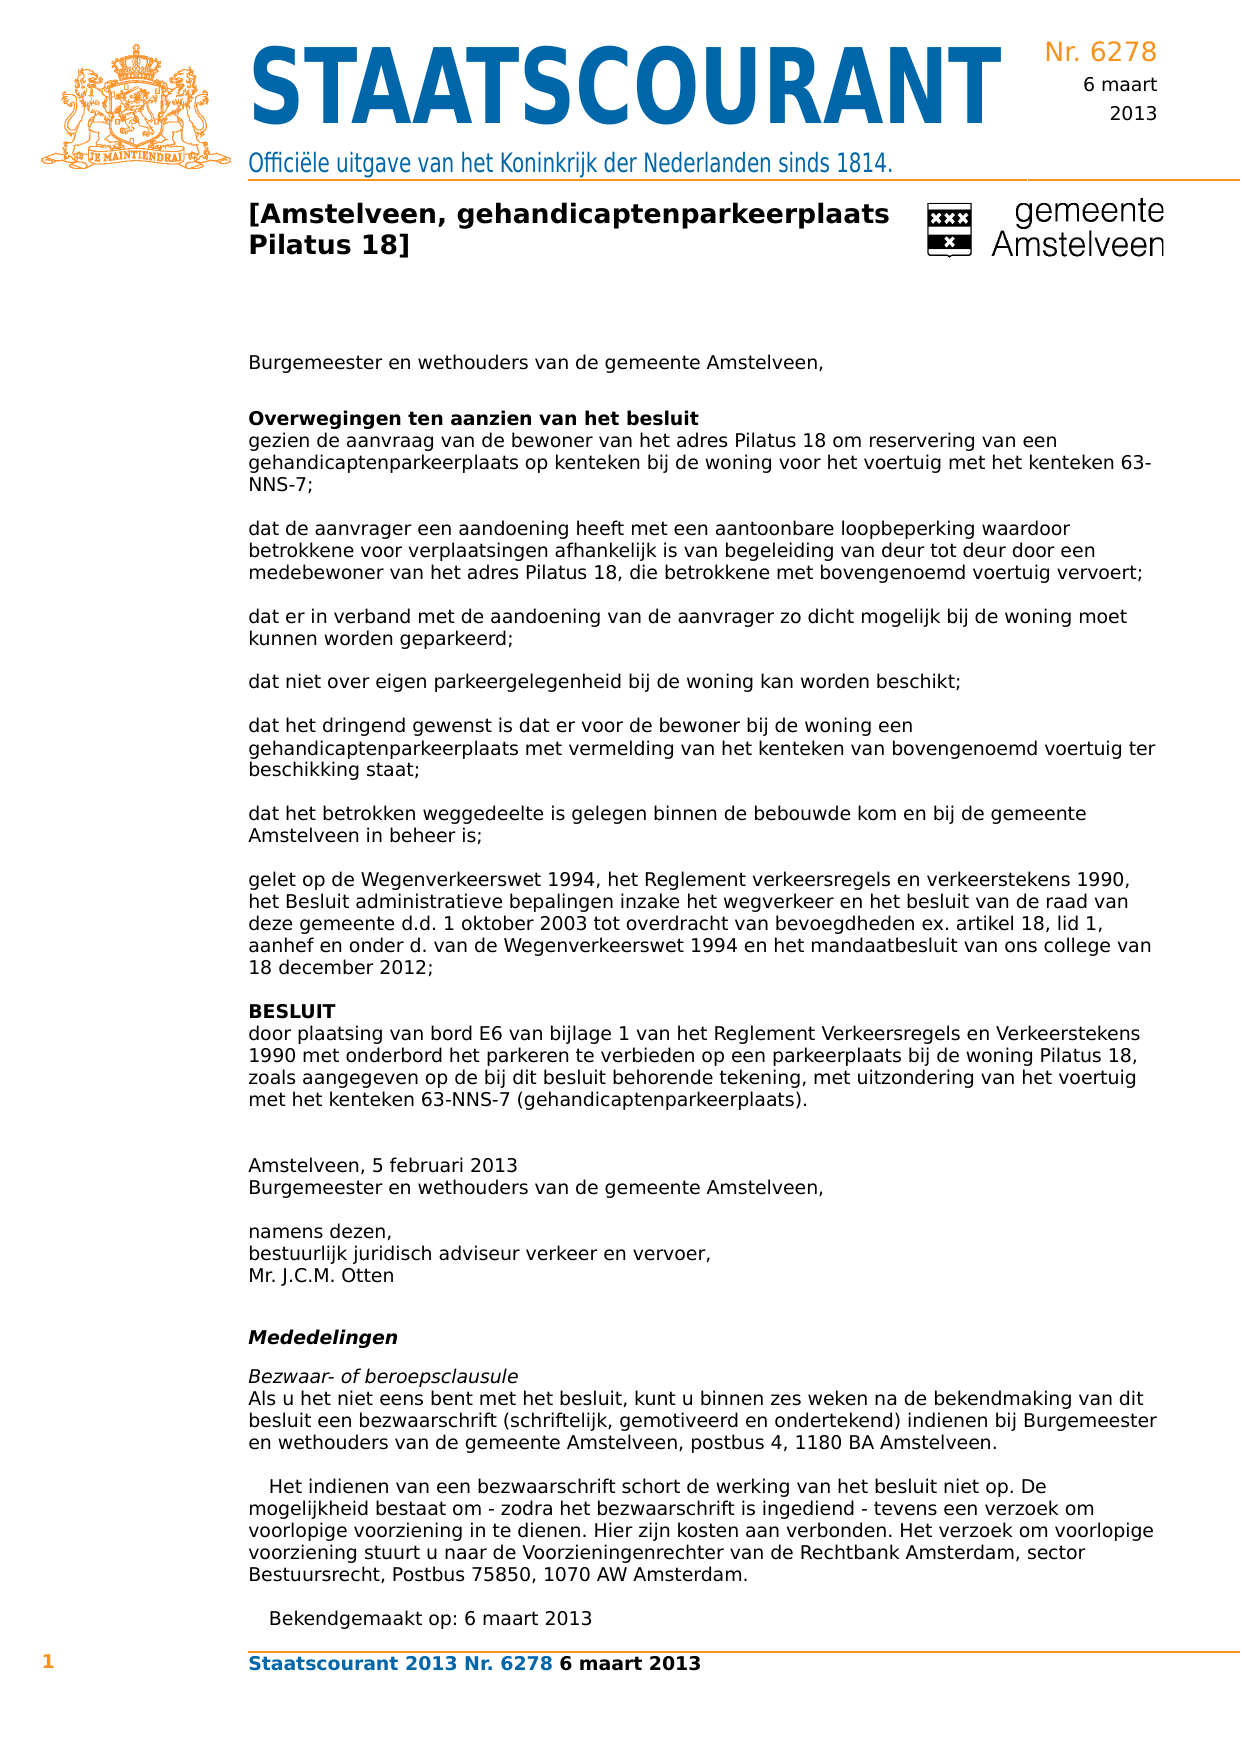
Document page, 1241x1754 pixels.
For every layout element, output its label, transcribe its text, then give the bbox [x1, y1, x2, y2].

text dat het dringend gewenst is dat er voor de bewoner bij de woning een gehandicaptenparkeerplaats met vermelding van het kenteken van bovengenoemd voertuig ter beschikking staat; [248, 715, 1163, 781]
text BESLUIT [248, 1001, 1163, 1023]
text bestuurlijk juridisch adviseur verkeer en vervoer, [248, 1243, 1163, 1265]
text namens dezen, [248, 1221, 1163, 1243]
text dat niet over eigen parkeergelegenheid bij de woning kan worden beschikt; [248, 671, 1163, 693]
picture [927, 198, 1164, 258]
text Het indienen van een bezwaarschrift schort de werking van het besluit niet op. De mogelijkheid bestaat om - zodra het bezwaarschrift is ingediend - tevens een verzoek om voorlopige voorziening in te dienen. Hier zijn kosten aan verbonden. Het verzoek om voorlopige voorziening stuurt u naar de Voorzieningenrechter van de Rechtbank Amsterdam, sector Bestuursrecht, Postbus 75850, 1070 AW Amsterdam. [248, 1476, 1163, 1586]
text Bekendgemaakt op: 6 maart 2013 [248, 1608, 1163, 1630]
text Burgemeester en wethouders van de gemeente Amstelveen, [248, 1177, 1163, 1199]
text dat het betrokken weggedeelte is gelegen binnen de bebouwde kom en bij de gemeente Amstelveen in beheer is; [248, 803, 1163, 847]
text Burgemeester en wethouders van de gemeente Amstelveen, [248, 352, 1163, 374]
text Amstelveen, 5 februari 2013 [248, 1155, 1163, 1177]
picture [41, 44, 231, 169]
text dat er in verband met de aandoening van de aanvrager zo dicht mogelijk bij de woning moet kunnen worden geparkeerd; [248, 606, 1163, 649]
subtitle Bezwaar- of beroepsclausule [248, 1366, 1163, 1388]
subtitle Mededelingen [248, 1327, 1163, 1348]
subtitle Overwegingen ten aanzien van het besluit [248, 408, 1163, 430]
text door plaatsing van bord E6 van bijlage 1 van het Reglement Verkeersregels en Verkeerstekens 1990 met onderbord het parkeren te verbieden op een parkeerplaats bij de woning Pilatus 18, zoals aangegeven op de bij dit besluit behorende tekening, met uitzondering van het voertuig met het kenteken 63-NNS-7 (gehandicaptenparkeerplaats). [248, 1023, 1163, 1111]
text gezien de aanvraag van de bewoner van het adres Pilatus 18 om reservering van een gehandicaptenparkeerplaats op kenteken bij de woning voor het voertuig met het kenteken 63-NNS-7; [248, 430, 1163, 496]
text dat de aanvrager een aandoening heeft met een aantoonbare loopbeperking waardoor betrokkene voor verplaatsingen afhankelijk is van begeleiding van deur tot deur door een medebewoner van het adres Pilatus 18, die betrokkene met bovengenoemd voertuig vervoert; [248, 518, 1163, 583]
text gelet op de Wegenverkeerswet 1994, het Reglement verkeersregels en verkeerstekens 1990, het Besluit administratieve bepalingen inzake het wegverkeer en het besluit van de raad van deze gemeente d.d. 1 oktober 2003 tot overdracht van bevoegdheden ex. artikel 18, lid 1, aanhef en onder d. van de Wegenverkeerswet 1994 en het mandaatbesluit van ons college van 18 december 2012; [248, 869, 1163, 979]
subtitle [Amstelveen, gehandicaptenparkeerplaats Pilatus 18] [248, 199, 1163, 261]
text Mr. J.C.M. Otten [248, 1265, 1163, 1287]
text Als u het niet eens bent met het besluit, kunt u binnen zes weken na de bekendmaking van dit besluit een bezwaarschrift (schriftelijk, gemotiveerd en ondertekend) indienen bij Burgemeester en wethouders van de gemeente Amstelveen, postbus 4, 1180 BA Amstelveen. [248, 1388, 1163, 1454]
